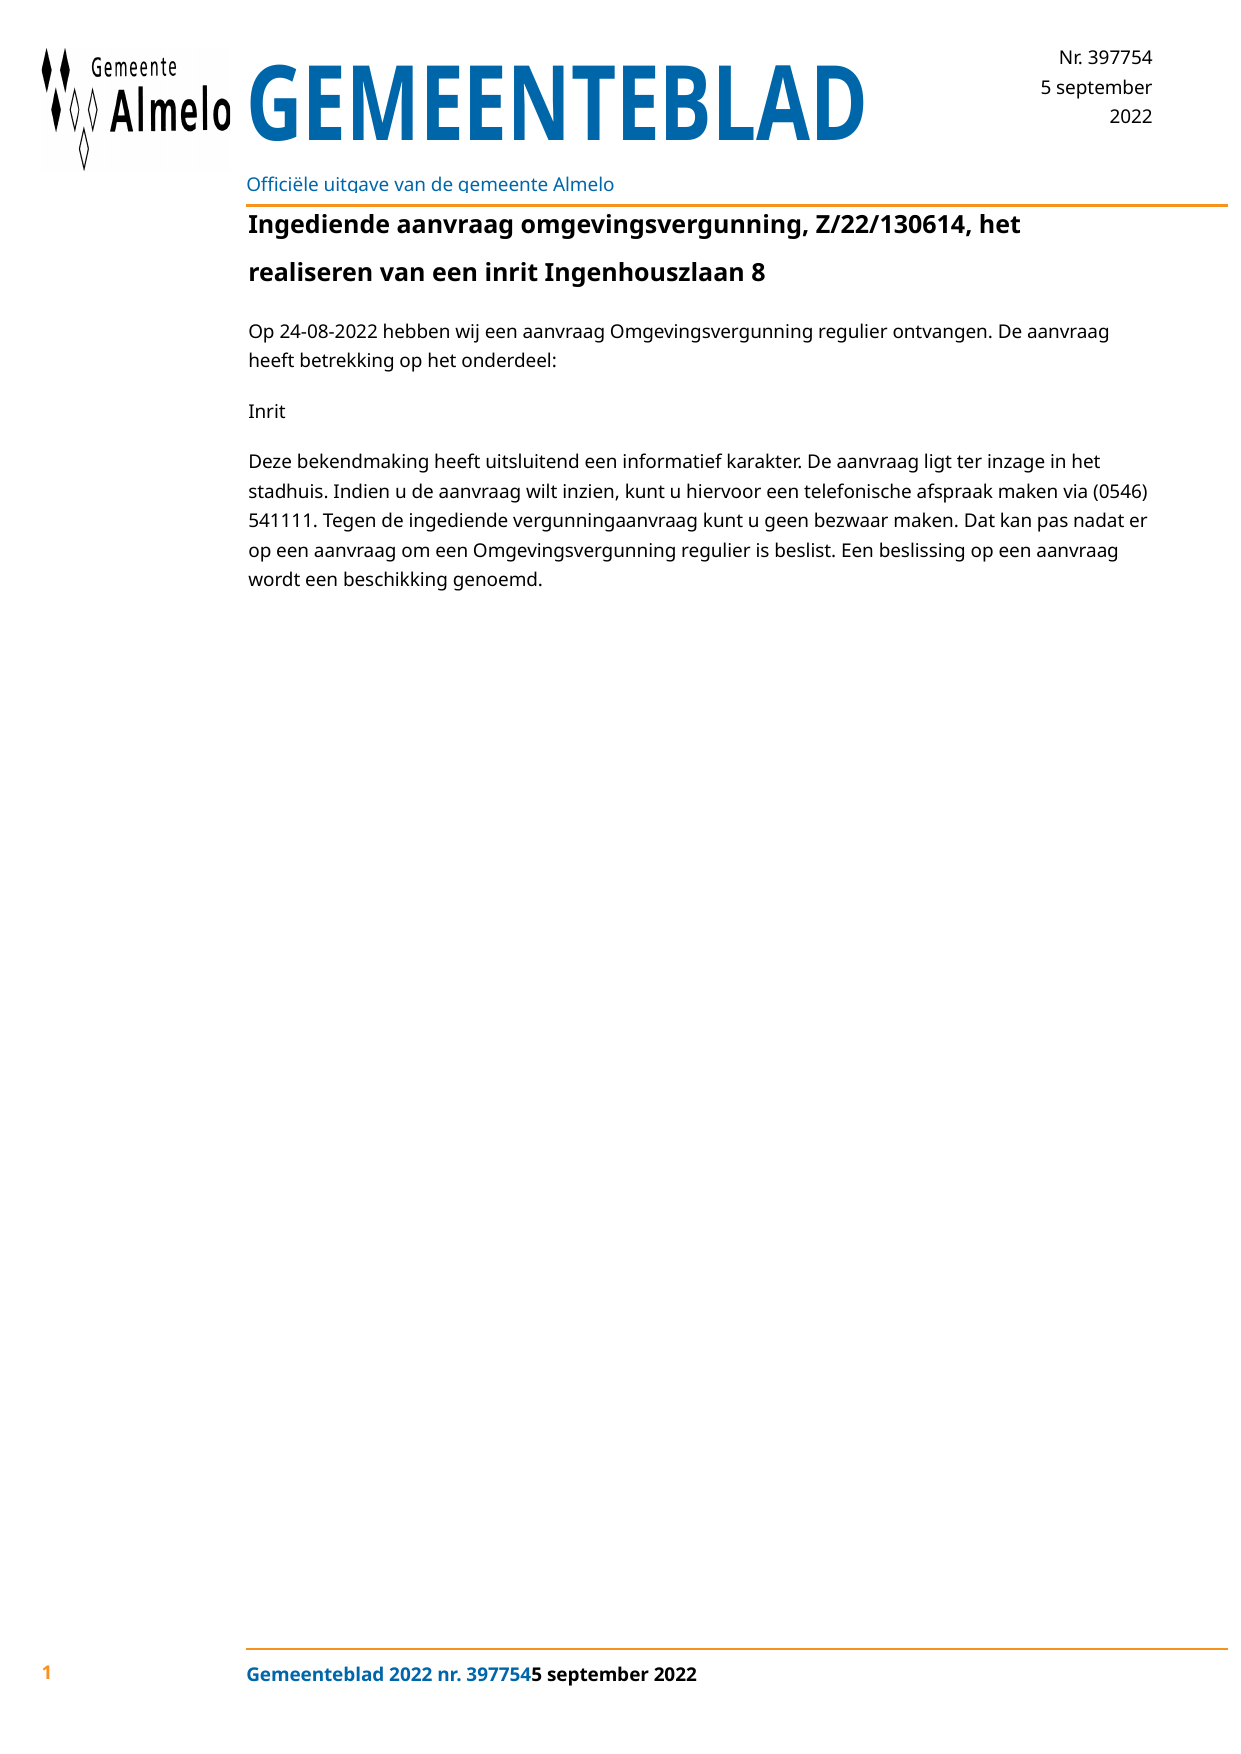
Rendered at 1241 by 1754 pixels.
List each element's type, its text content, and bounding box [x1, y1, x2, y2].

text Deze bekendmaking heeft uitsluitend een informatief karakter. De aanvraag ligt ter inzage in het stadhuis. Indien u de aanvraag wilt inzien, kunt u hiervoor een telefonische afspraak maken via (0546) 541111. Tegen de ingediende vergunningaanvraag kunt u geen bezwaar maken. Dat kan pas nadat er op een aanvraag om een Omgevingsvergunning regulier is beslist. Een beslissing op een aanvraag wordt een beschikking genoemd. [248, 448, 1152, 592]
text Op 24-08-2022 hebben wij een aanvraag Omgevingsvergunning regulier ontvangen. De aanvraag heeft betrekking op het onderdeel: [248, 318, 1152, 373]
picture [41, 47, 231, 172]
text Ingediende aanvraag omgevingsvergunning, Z/22/130614, het realiseren van een inrit Ingenhouszlaan 8 [248, 207, 1152, 288]
text Inrit [248, 398, 1152, 424]
